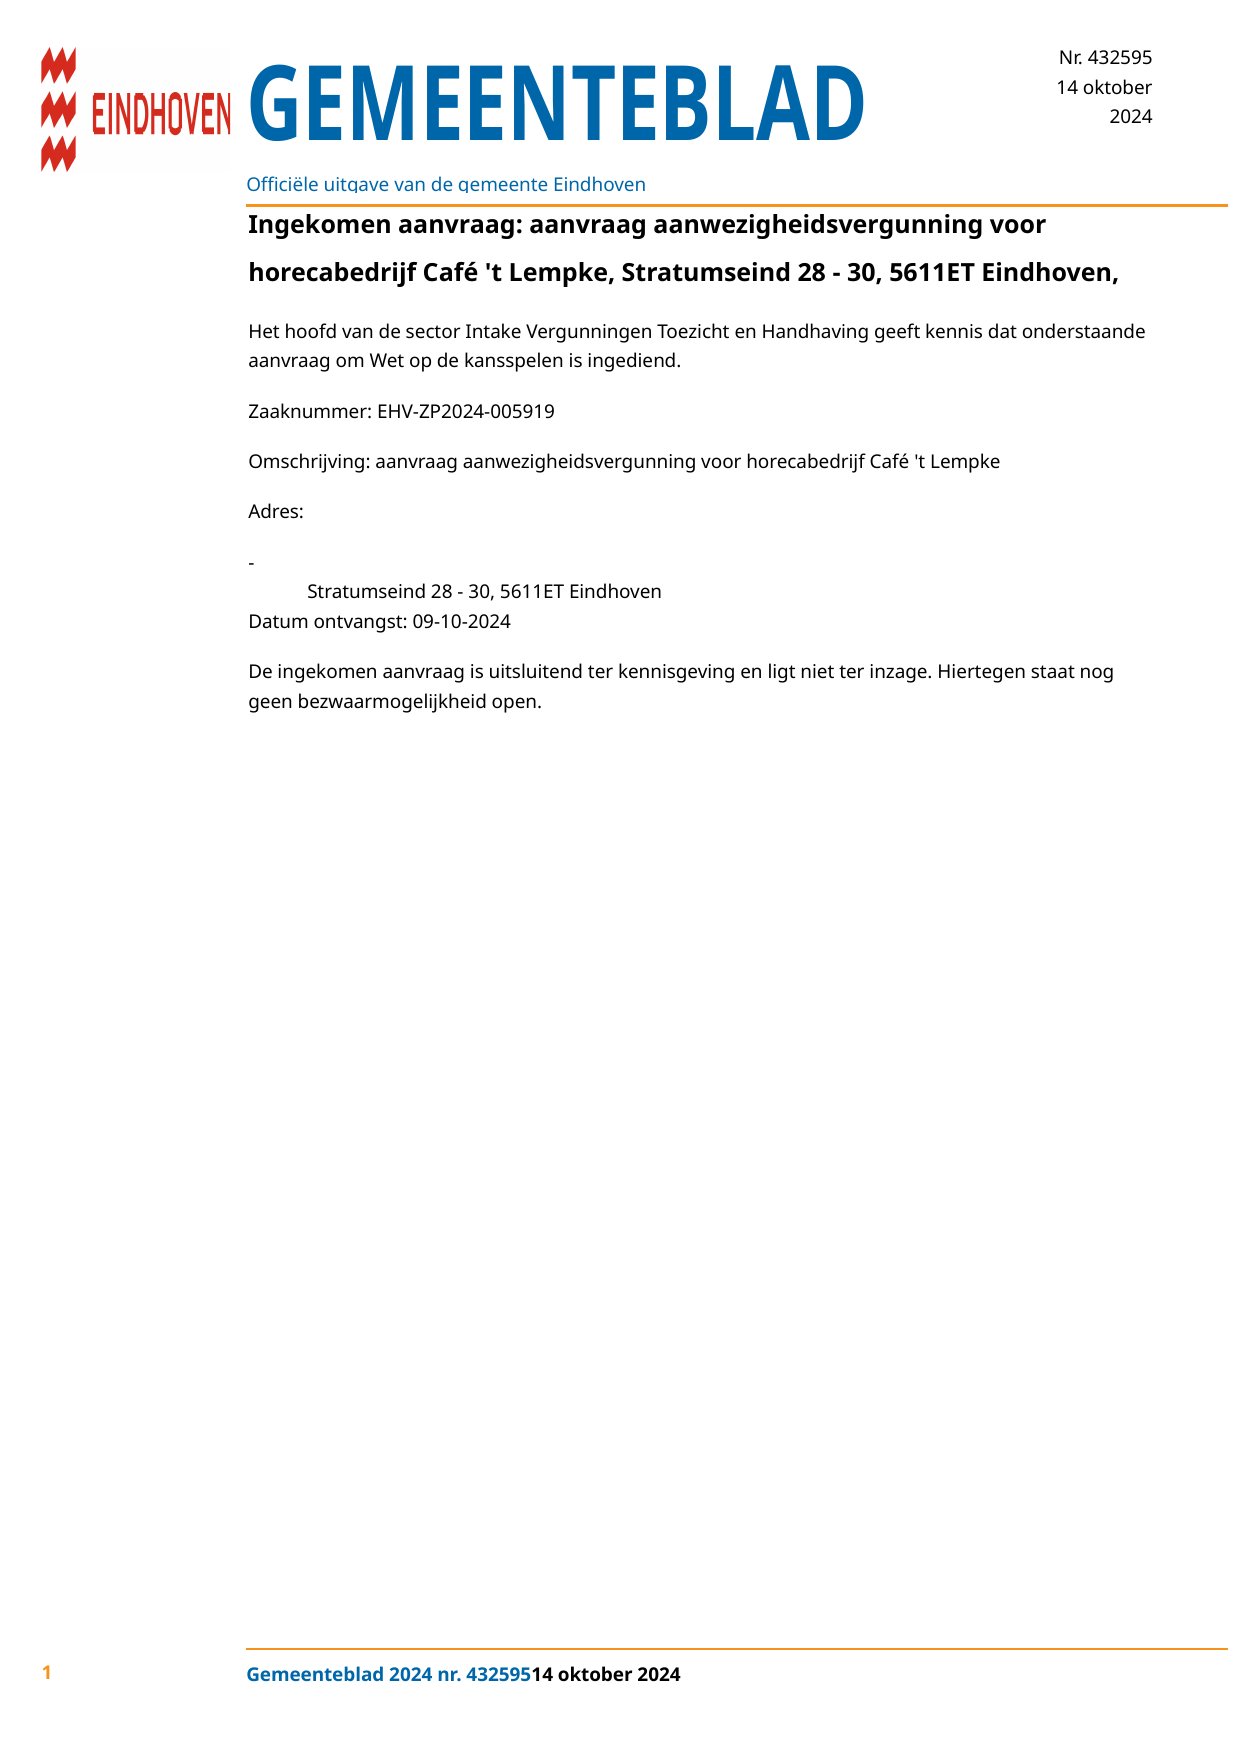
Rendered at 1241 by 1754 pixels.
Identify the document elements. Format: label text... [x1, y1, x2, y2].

list Stratumseind 28 - 30, 5611ET Eindhoven [248, 579, 1152, 604]
picture [41, 47, 231, 172]
text Omschrijving: aanvraag aanwezigheidsvergunning voor horecabedrijf Café 't Lempke [248, 448, 1152, 474]
text Adres: [248, 499, 1152, 524]
text Datum ontvangst: 09-10-2024 [248, 608, 1152, 634]
text De ingekomen aanvraag is uitsluitend ter kennisgeving en ligt niet ter inzage. Hiertegen staat nog geen bezwaarmogelijkheid open. [248, 659, 1152, 714]
text Het hoofd van de sector Intake Vergunningen Toezicht en Handhaving geeft kennis dat onderstaande aanvraag om Wet op de kansspelen is ingediend. [248, 318, 1152, 373]
text Zaaknummer: EHV-ZP2024-005919 [248, 398, 1152, 424]
text Ingekomen aanvraag: aanvraag aanwezigheidsvergunning voor horecabedrijf Café 't Lempke, Stratumseind 28 - 30, 5611ET Eindhoven, [248, 207, 1152, 288]
